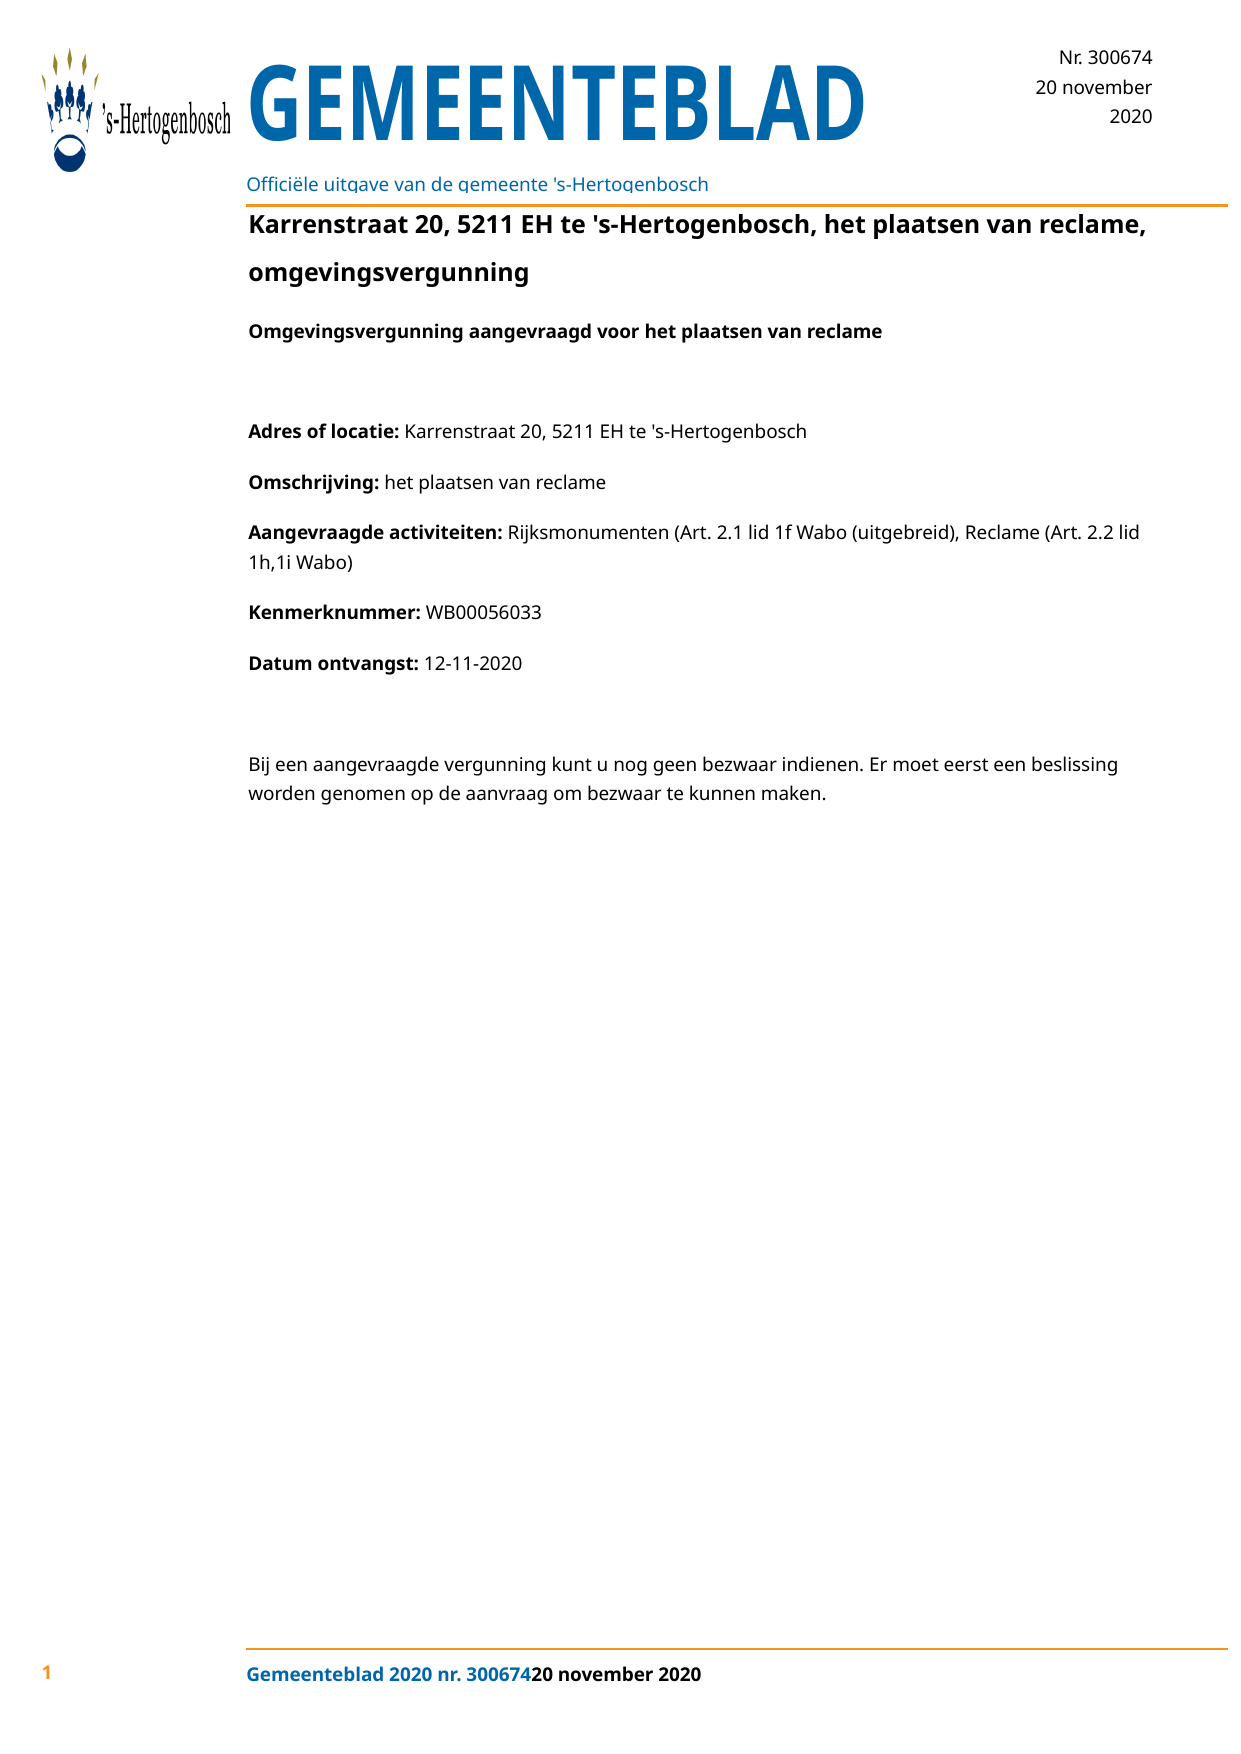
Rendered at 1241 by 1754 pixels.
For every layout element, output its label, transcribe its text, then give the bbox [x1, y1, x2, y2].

text Karrenstraat 20, 5211 EH te 's-Hertogenbosch, het plaatsen van reclame, omgevingsvergunning [248, 207, 1152, 288]
picture [41, 47, 231, 172]
text Omschrijving: het plaatsen van reclame [248, 469, 1152, 495]
text Kenmerknummer: WB00056033 [248, 599, 1152, 625]
text Aangevraagde activiteiten: Rijksmonumenten (Art. 2.1 lid 1f Wabo (uitgebreid), Reclame (Art. 2.2 lid 1h,1i Wabo) [248, 519, 1152, 575]
text Datum ontvangst: 12-11-2020 [248, 650, 1152, 676]
text Omgevingsvergunning aangevraagd voor het plaatsen van reclame [248, 318, 1152, 344]
text Bij een aangevraagde vergunning kunt u nog geen bezwaar indienen. Er moet eerst een beslissing worden genomen op de aanvraag om bezwaar te kunnen maken. [248, 751, 1152, 806]
text Adres of locatie: Karrenstraat 20, 5211 EH te 's-Hertogenbosch [248, 419, 1152, 444]
